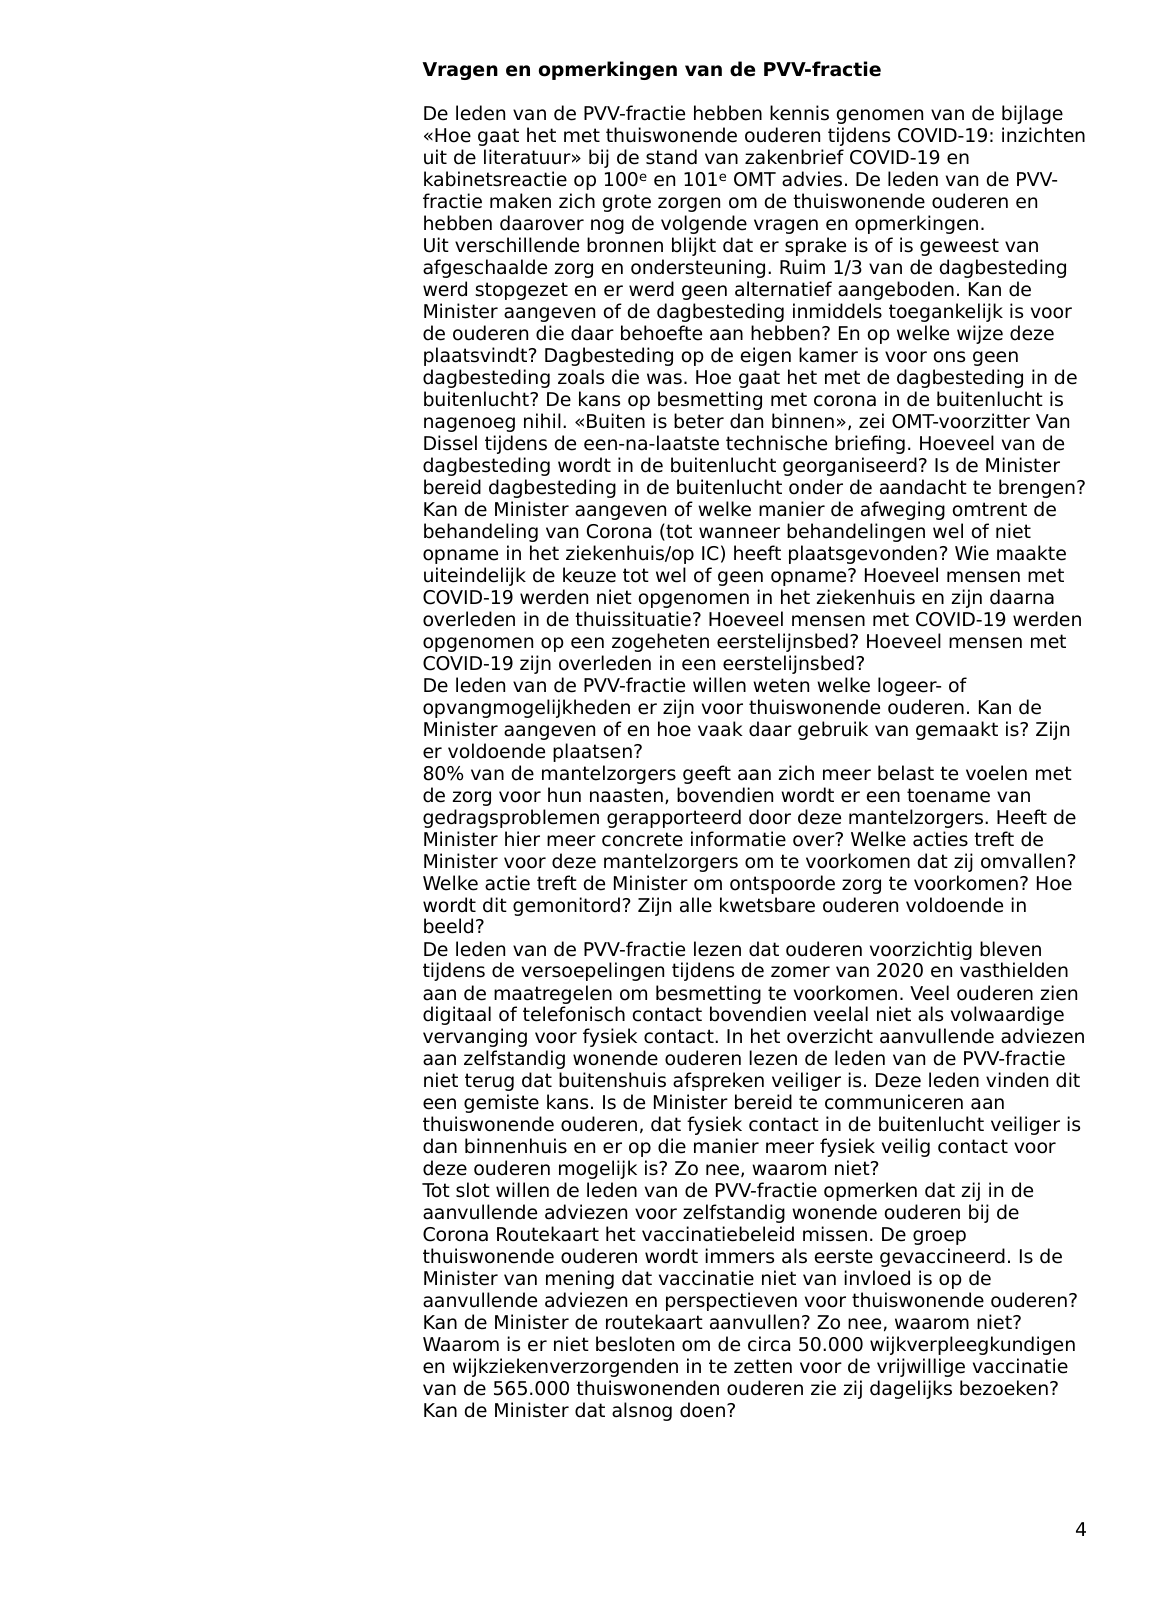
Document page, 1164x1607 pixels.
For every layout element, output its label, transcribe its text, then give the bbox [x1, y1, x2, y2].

text Tot slot willen de leden van de PVV-fractie opmerken dat zij in de aanvullende adviezen voor zelfstandig wonende ouderen bij de Corona Routekaart het vaccinatiebeleid missen. De groep thuiswonende ouderen wordt immers als eerste gevaccineerd. Is de Minister van mening dat vaccinatie niet van invloed is op de aanvullende adviezen en perspectieven voor thuiswonende ouderen? Kan de Minister de routekaart aanvullen? Zo nee, waarom niet? Waarom is er niet besloten om de circa 50.000 wijkverpleegkundigen en wijkziekenverzorgenden in te zetten voor de vrijwillige vaccinatie van de 565.000 thuiswonenden ouderen zie zij dagelijks bezoeken? Kan de Minister dat alsnog doen? [422, 1180, 1087, 1422]
text 80% van de mantelzorgers geeft aan zich meer belast te voelen met de zorg voor hun naasten, bovendien wordt er een toename van gedragsproblemen gerapporteerd door deze mantelzorgers. Heeft de Minister hier meer concrete informatie over? Welke acties treft de Minister voor deze mantelzorgers om te voorkomen dat zij omvallen? Welke actie treft de Minister om ontspoorde zorg te voorkomen? Hoe wordt dit gemonitord? Zijn alle kwetsbare ouderen voldoende in beeld? [422, 763, 1087, 938]
text De leden van de PVV-fractie willen weten welke logeer- of opvangmogelijkheden er zijn voor thuiswonende ouderen. Kan de Minister aangeven of en hoe vaak daar gebruik van gemaakt is? Zijn er voldoende plaatsen? [422, 675, 1087, 763]
text Kan de Minister aangeven of welke manier de afweging omtrent de behandeling van Corona (tot wanneer behandelingen wel of niet opname in het ziekenhuis/op IC) heeft plaatsgevonden? Wie maakte uiteindelijk de keuze tot wel of geen opname? Hoeveel mensen met COVID-19 werden niet opgenomen in het ziekenhuis en zijn daarna overleden in de thuissituatie? Hoeveel mensen met COVID-19 werden opgenomen op een zogeheten eerstelijnsbed? Hoeveel mensen met COVID-19 zijn overleden in een eerstelijnsbed? [422, 499, 1087, 675]
subtitle Vragen en opmerkingen van de PVV-fractie [422, 59, 1087, 81]
text De leden van de PVV-fractie hebben kennis genomen van de bijlage «Hoe gaat het met thuiswonende ouderen tijdens COVID-19: inzichten uit de literatuur» bij de stand van zakenbrief COVID-19 en kabinetsreactie op 100e en 101e OMT advies. De leden van de PVV-fractie maken zich grote zorgen om de thuiswonende ouderen en hebben daarover nog de volgende vragen en opmerkingen. [422, 103, 1087, 235]
text De leden van de PVV-fractie lezen dat ouderen voorzichtig bleven tijdens de versoepelingen tijdens de zomer van 2020 en vasthielden aan de maatregelen om besmetting te voorkomen. Veel ouderen zien digitaal of telefonisch contact bovendien veelal niet als volwaardige vervanging voor fysiek contact. In het overzicht aanvullende adviezen aan zelfstandig wonende ouderen lezen de leden van de PVV-fractie niet terug dat buitenshuis afspreken veiliger is. Deze leden vinden dit een gemiste kans. Is de Minister bereid te communiceren aan thuiswonende ouderen, dat fysiek contact in de buitenlucht veiliger is dan binnenhuis en er op die manier meer fysiek veilig contact voor deze ouderen mogelijk is? Zo nee, waarom niet? [422, 938, 1087, 1180]
text Uit verschillende bronnen blijkt dat er sprake is of is geweest van afgeschaalde zorg en ondersteuning. Ruim 1/3 van de dagbesteding werd stopgezet en er werd geen alternatief aangeboden. Kan de Minister aangeven of de dagbesteding inmiddels toegankelijk is voor de ouderen die daar behoefte aan hebben? En op welke wijze deze plaatsvindt? Dagbesteding op de eigen kamer is voor ons geen dagbesteding zoals die was. Hoe gaat het met de dagbesteding in de buitenlucht? De kans op besmetting met corona in de buitenlucht is nagenoeg nihil. «Buiten is beter dan binnen», zei OMT-voorzitter Van Dissel tijdens de een-na-laatste technische briefing. Hoeveel van de dagbesteding wordt in de buitenlucht georganiseerd? Is de Minister bereid dagbesteding in de buitenlucht onder de aandacht te brengen? [422, 235, 1087, 499]
